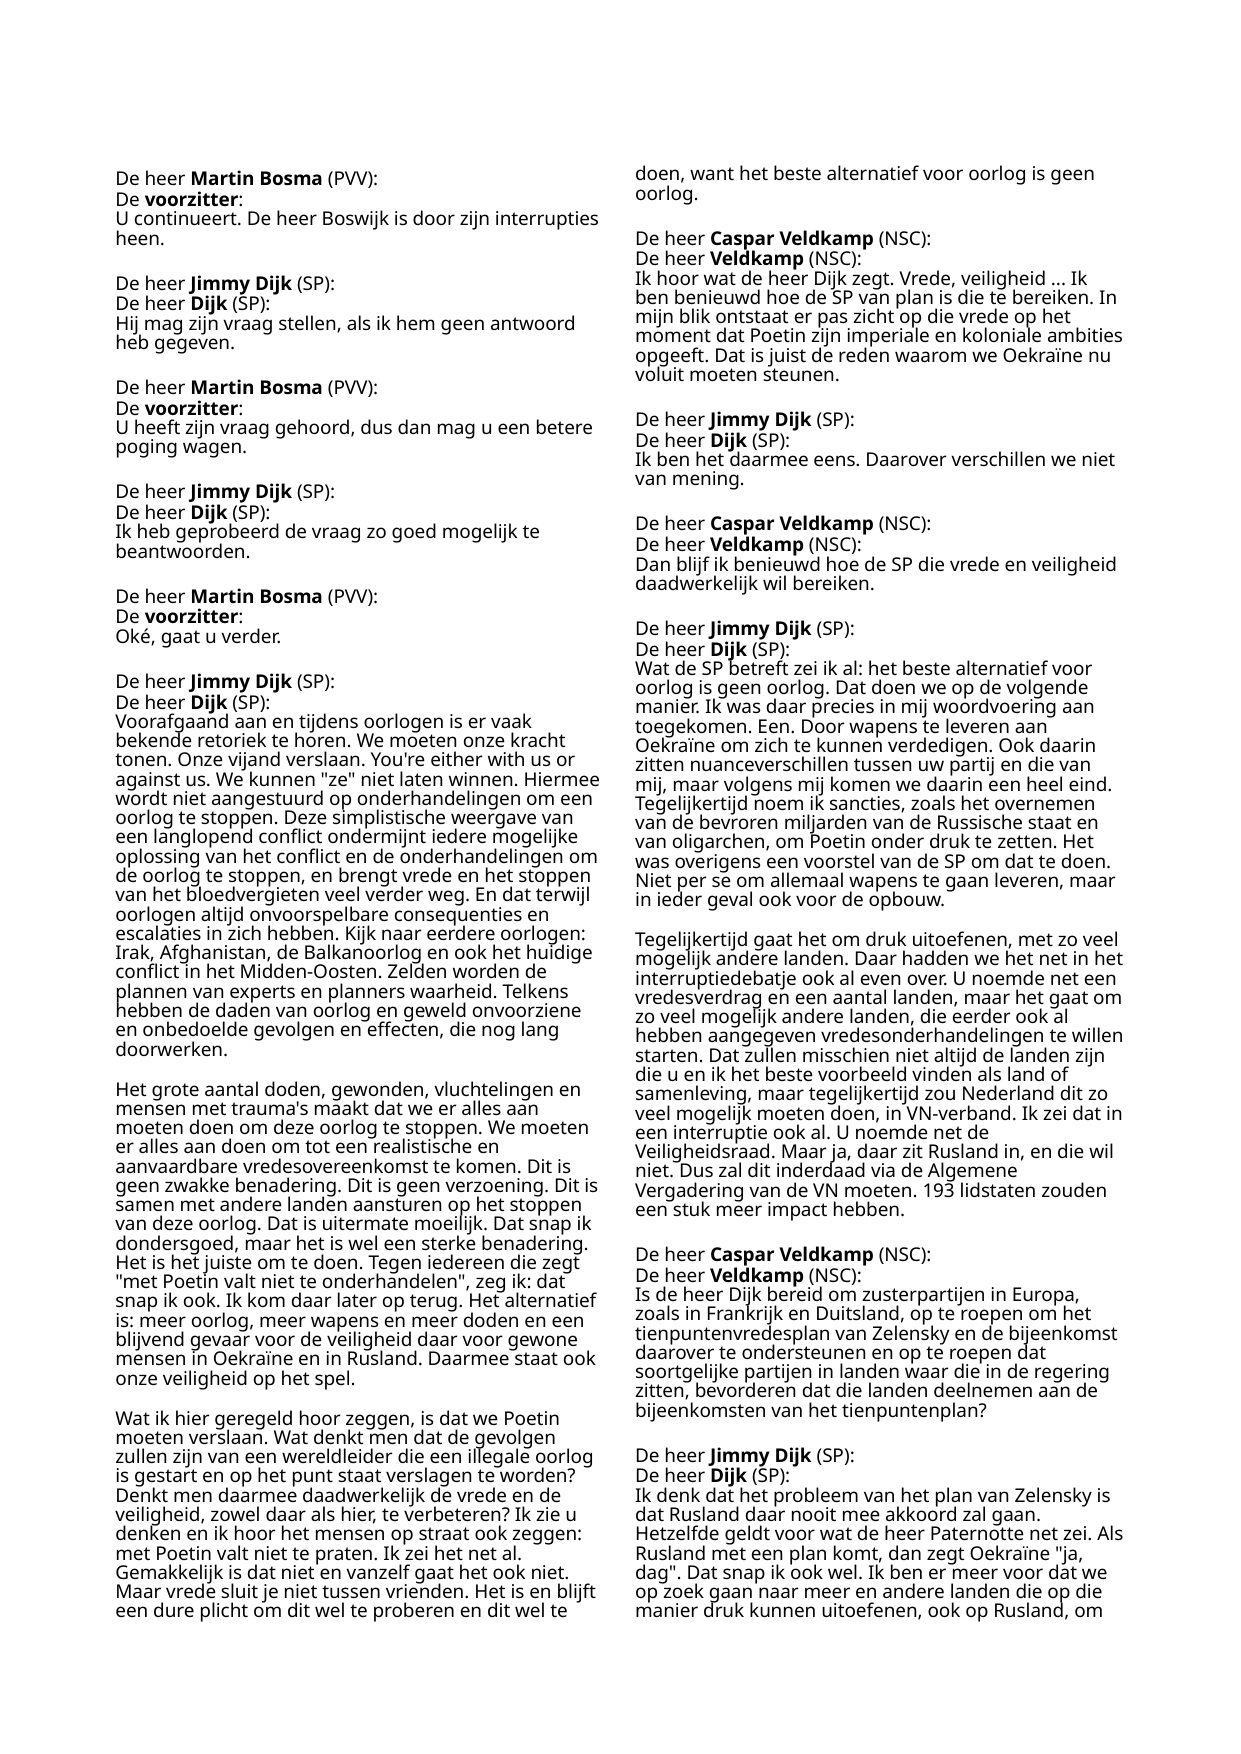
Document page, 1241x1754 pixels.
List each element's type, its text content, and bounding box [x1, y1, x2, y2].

text Wat ik hier geregeld hoor zeggen, is dat we Poetin moeten verslaan. Wat denkt men dat de gevolgen zullen zijn van een wereldleider die een illegale oorlog is gestart en op het punt staat verslagen te worden? Denkt men daarmee daadwerkelijk de vrede en de veiligheid, zowel daar als hier, te verbeteren? Ik zie u denken en ik hoor het mensen op straat ook zeggen: met Poetin valt niet te praten. Ik zei het net al. Gemakkelijk is dat niet en vanzelf gaat het ook niet. Maar vrede sluit je niet tussen vrienden. Het is en blijft een dure plicht om dit wel te proberen en dit wel te [115, 1409, 605, 1622]
text Hij mag zijn vraag stellen, als ik hem geen antwoord heb gegeven. [115, 315, 605, 353]
text De heer Caspar Veldkamp (NSC): [635, 1241, 1125, 1267]
text De voorzitter: [115, 191, 605, 210]
text Is de heer Dijk bereid om zusterpartijen in Europa, zoals in Frankrijk en Duitsland, op te roepen om het tienpuntenvredesplan van Zelensky en de bijeenkomst daarover te ondersteunen en op te roepen dat soortgelijke partijen in landen waar die in de regering zitten, bevorderen dat die landen deelnemen aan de bijeenkomsten van het tienpuntenplan? [635, 1286, 1125, 1421]
text De heer Martin Bosma (PVV): [115, 583, 605, 608]
text De heer Jimmy Dijk (SP): [115, 270, 605, 295]
text De heer Dijk (SP): [115, 504, 605, 523]
text De heer Martin Bosma (PVV): [115, 374, 605, 400]
text De heer Veldkamp (NSC): [635, 536, 1125, 556]
text De heer Veldkamp (NSC): [635, 1267, 1125, 1286]
text Ik heb geprobeerd de vraag zo goed mogelijk te beantwoorden. [115, 523, 605, 562]
text De heer Caspar Veldkamp (NSC): [635, 225, 1125, 250]
text Wat de SP betreft zei ik al: het beste alternatief voor oorlog is geen oorlog. Dat doen we op de volgende manier. Ik was daar precies in mij woordvoering aan toegekomen. Een. Door wapens te leveren aan Oekraïne om zich te kunnen verdedigen. Ook daarin zitten nuanceverschillen tussen uw partij en die van mij, maar volgens mij komen we daarin een heel eind. Tegelijkertijd noem ik sancties, zoals het overnemen van de bevroren miljarden van de Russische staat en van oligarchen, om Poetin onder druk te zetten. Het was overigens een voorstel van de SP om dat te doen. Niet per se om allemaal wapens te gaan leveren, maar in ieder geval ook voor de opbouw. [635, 660, 1125, 910]
text De heer Dijk (SP): [115, 694, 605, 713]
text De heer Jimmy Dijk (SP): [635, 615, 1125, 641]
text Dan blijf ik benieuwd hoe de SP die vrede en veiligheid daadwerkelijk wil bereiken. [635, 556, 1125, 594]
text Ik denk dat het probleem van het plan van Zelensky is dat Rusland daar nooit mee akkoord zal gaan. Hetzelfde geldt voor wat de heer Paternotte net zei. Als Rusland met een plan komt, dan zegt Oekraïne "ja, dag". Dat snap ik ook wel. Ik ben er meer voor dat we op zoek gaan naar meer en andere landen die op die manier druk kunnen uitoefenen, ook op Rusland, om [635, 1487, 1125, 1622]
text Het grote aantal doden, gewonden, vluchtelingen en mensen met trauma's maakt dat we er alles aan moeten doen om deze oorlog te stoppen. We moeten er alles aan doen om tot een realistische en aanvaardbare vredesovereenkomst te komen. Dit is geen zwakke benadering. Dit is geen verzoening. Dit is samen met andere landen aansturen op het stoppen van deze oorlog. Dat is uitermate moeilijk. Dat snap ik dondersgoed, maar het is wel een sterke benadering. Het is het juiste om te doen. Tegen iedereen die zegt "met Poetin valt niet te onderhandelen", zeg ik: dat snap ik ook. Ik kom daar later op terug. Het alternatief is: meer oorlog, meer wapens en meer doden en een blijvend gevaar voor de veiligheid daar voor gewone mensen in Oekraïne en in Rusland. Daarmee staat ook onze veiligheid op het spel. [115, 1081, 605, 1389]
text De voorzitter: [115, 608, 605, 628]
text Oké, gaat u verder. [115, 628, 605, 647]
text De heer Dijk (SP): [635, 641, 1125, 660]
text U heeft zijn vraag gehoord, dus dan mag u een betere poging wagen. [115, 419, 605, 458]
text Tegelijkertijd gaat het om druk uitoefenen, met zo veel mogelijk andere landen. Daar hadden we het net in het interruptiedebatje ook al even over. U noemde net een vredesverdrag en een aantal landen, maar het gaat om zo veel mogelijk andere landen, die eerder ook al hebben aangegeven vredesonderhandelingen te willen starten. Dat zullen misschien niet altijd de landen zijn die u en ik het beste voorbeeld vinden als land of samenleving, maar tegelijkertijd zou Nederland dit zo veel mogelijk moeten doen, in VN-verband. Ik zei dat in een interruptie ook al. U noemde net de Veiligheidsraad. Maar ja, daar zit Rusland in, en die wil niet. Dus zal dit inderdaad via de Algemene Vergadering van de VN moeten. 193 lidstaten zouden een stuk meer impact hebben. [635, 931, 1125, 1220]
text doen, want het beste alternatief voor oorlog is geen oorlog. [635, 165, 1125, 204]
text De voorzitter: [115, 400, 605, 419]
text U continueert. De heer Boswijk is door zijn interrupties heen. [115, 210, 605, 249]
text De heer Dijk (SP): [115, 295, 605, 315]
text De heer Dijk (SP): [635, 432, 1125, 451]
text De heer Caspar Veldkamp (NSC): [635, 511, 1125, 536]
text De heer Veldkamp (NSC): [635, 250, 1125, 270]
text Ik ben het daarmee eens. Daarover verschillen we niet van mening. [635, 451, 1125, 490]
text De heer Jimmy Dijk (SP): [115, 668, 605, 694]
text De heer Jimmy Dijk (SP): [635, 1442, 1125, 1467]
text Ik hoor wat de heer Dijk zegt. Vrede, veiligheid ... Ik ben benieuwd hoe de SP van plan is die te bereiken. In mijn blik ontstaat er pas zicht op die vrede op het moment dat Poetin zijn imperiale en koloniale ambities opgeeft. Dat is juist de reden waarom we Oekraïne nu voluit moeten steunen. [635, 270, 1125, 385]
text De heer Martin Bosma (PVV): [115, 165, 605, 191]
text De heer Jimmy Dijk (SP): [115, 478, 605, 504]
text De heer Dijk (SP): [635, 1467, 1125, 1487]
text Voorafgaand aan en tijdens oorlogen is er vaak bekende retoriek te horen. We moeten onze kracht tonen. Onze vijand verslaan. You're either with us or against us. We kunnen "ze" niet laten winnen. Hiermee wordt niet aangestuurd op onderhandelingen om een oorlog te stoppen. Deze simplistische weergave van een langlopend conflict ondermijnt iedere mogelijke oplossing van het conflict en de onderhandelingen om de oorlog te stoppen, en brengt vrede en het stoppen van het bloedvergieten veel verder weg. En dat terwijl oorlogen altijd onvoorspelbare consequenties en escalaties in zich hebben. Kijk naar eerdere oorlogen: Irak, Afghanistan, de Balkanoorlog en ook het huidige conflict in het Midden-Oosten. Zelden worden de plannen van experts en planners waarheid. Telkens hebben de daden van oorlog en geweld onvoorziene en onbedoelde gevolgen en effecten, die nog lang doorwerken. [115, 713, 605, 1060]
text De heer Jimmy Dijk (SP): [635, 406, 1125, 432]
